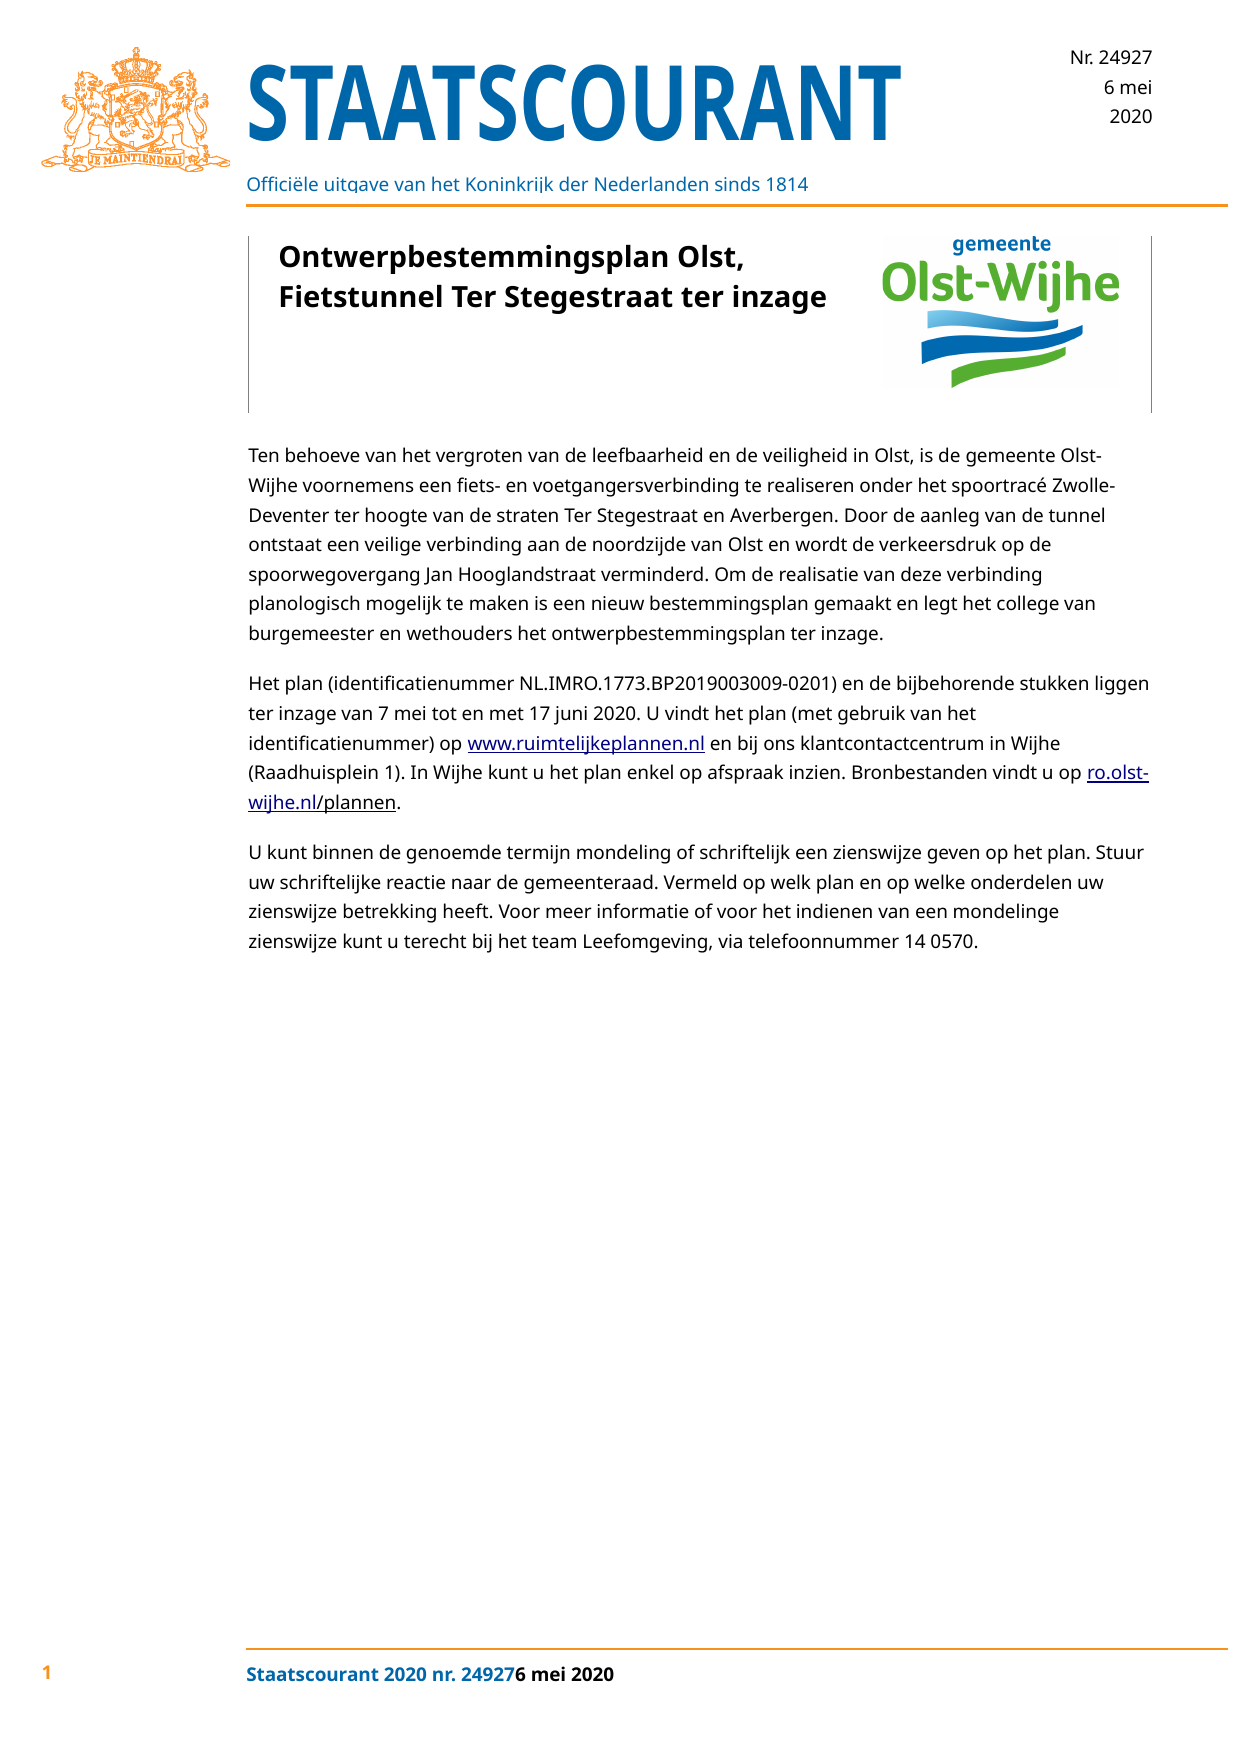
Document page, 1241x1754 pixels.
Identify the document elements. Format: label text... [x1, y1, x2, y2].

table_header [1119, 236, 1151, 387]
table_header [850, 236, 882, 387]
text Ten behoeve van het vergroten van de leefbaarheid en de veiligheid in Olst, is de gemeente Olst-Wijhe voornemens een fiets- en voetgangersverbinding te realiseren onder het spoortracé Zwolle-Deventer ter hoogte van de straten Ter Stegestraat en Averbergen. Door de aanleg van de tunnel ontstaat een veilige verbinding aan de noordzijde van Olst en wordt de verkeersdruk op de spoorwegovergang Jan Hooglandstraat verminderd. Om de realisatie van deze verbinding planologisch mogelijk te maken is een nieuw bestemmingsplan gemaakt en legt het college van burgemeester en wethouders het ontwerpbestemmingsplan ter inzage. [248, 443, 1152, 646]
table_header [850, 388, 1151, 413]
table_header Ontwerpbestemmingsplan Olst, Fietstunnel Ter Stegestraat ter inzage [249, 236, 850, 413]
picture [882, 236, 1119, 388]
text Het plan (identificatienummer NL.IMRO.1773.BP2019003009-0201) en de bijbehorende stukken liggen ter inzage van 7 mei tot en met 17 juni 2020. U vindt het plan (met gebruik van het identificatienummer) op www.ruimtelijkeplannen.nl en bij ons klantcontactcentrum in Wijhe (Raadhuisplein 1). In Wijhe kunt u het plan enkel op afspraak inzien. Bronbestanden vindt u op ro.olst-wijhe.nl/plannen. [248, 671, 1152, 814]
text U kunt binnen de genoemde termijn mondeling of schriftelijk een zienswijze geven op het plan. Stuur uw schriftelijke reactie naar de gemeenteraad. Vermeld op welk plan en op welke onderdelen uw zienswijze betrekking heeft. Voor meer informatie of voor het indienen van een mondelinge zienswijze kunt u terecht bij het team Leefomgeving, via telefoonnummer 14 0570. [248, 839, 1152, 954]
picture [41, 47, 231, 172]
